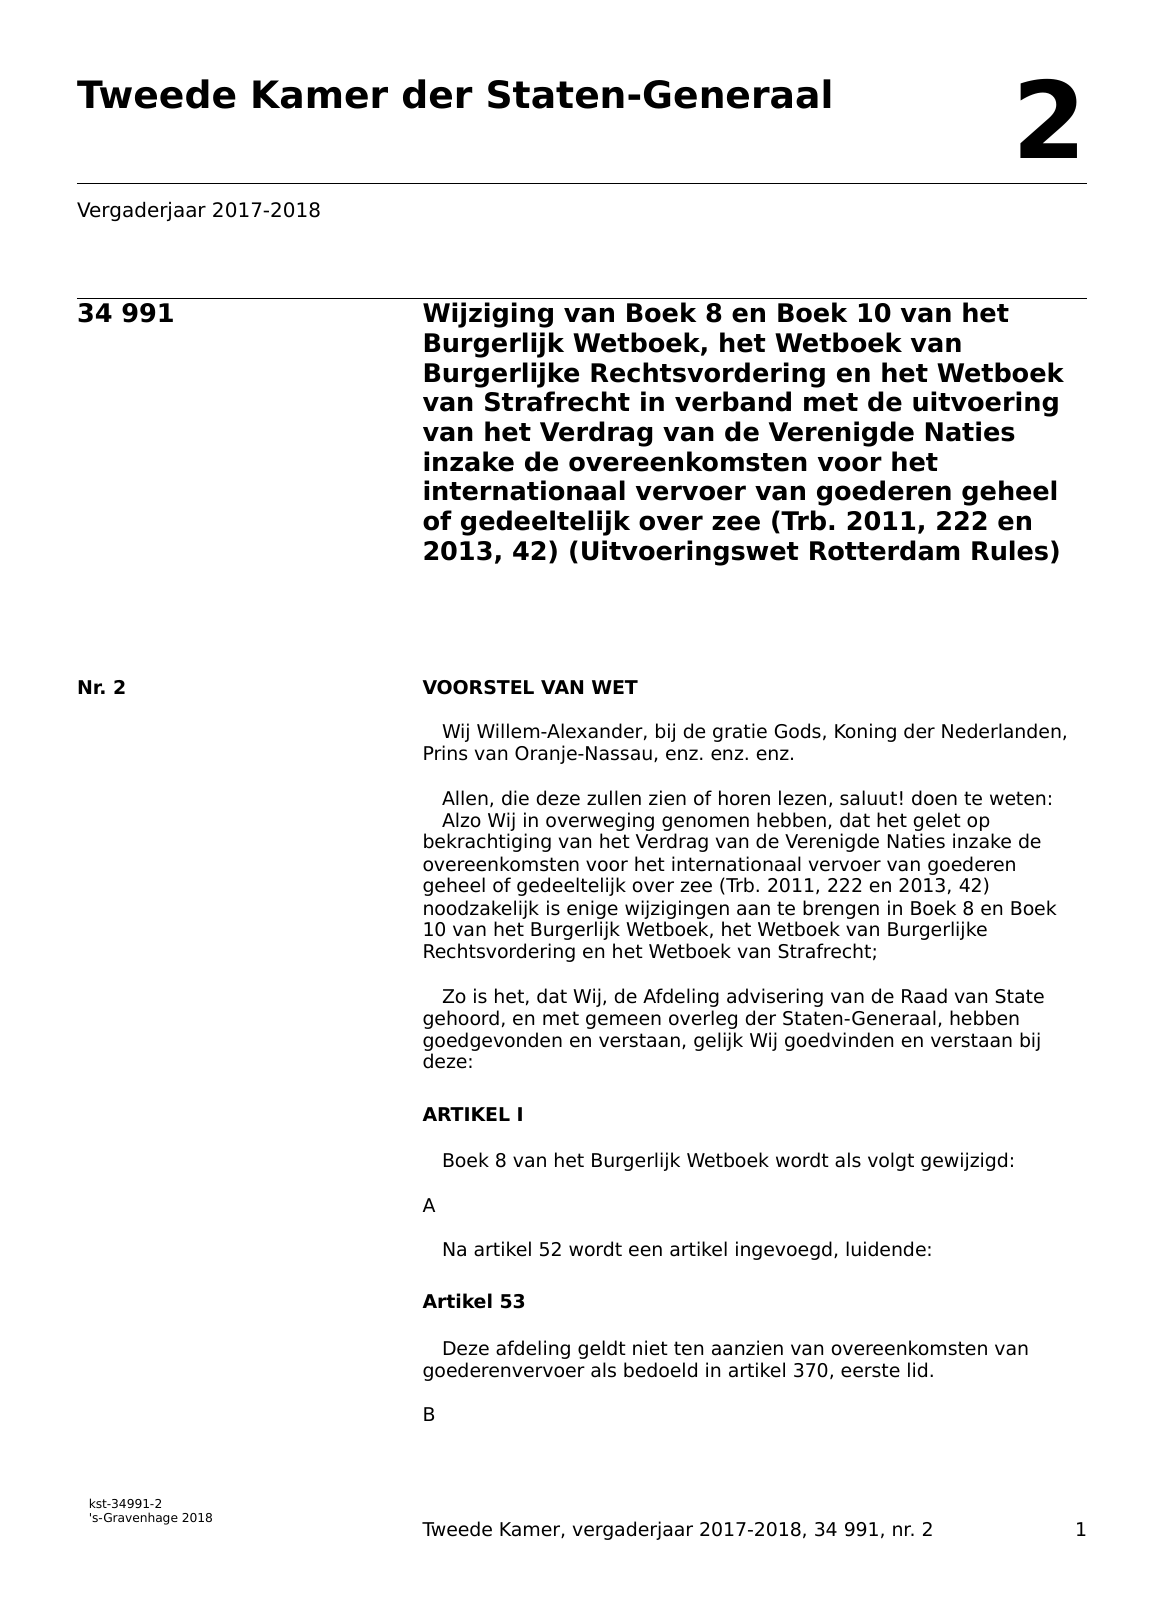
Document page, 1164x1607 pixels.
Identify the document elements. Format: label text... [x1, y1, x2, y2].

subtitle 34 991 Wijziging van Boek 8 en Boek 10 van het Burgerlijk Wetboek, het Wetboek van Burgerlijke Rechtsvordering en het Wetboek van Strafrecht in verband met de uitvoering van het Verdrag van de Verenigde Naties inzake de overeenkomsten voor het internationaal vervoer van goederen geheel of gedeeltelijk over zee (Trb. 2011, 222 en 2013, 42) (Uitvoeringswet Rotterdam Rules) [77, 299, 1087, 566]
text Alzo Wij in overweging genomen hebben, dat het gelet op bekrachtiging van het Verdrag van de Verenigde Naties inzake de overeenkomsten voor het internationaal vervoer van goederen geheel of gedeeltelijk over zee (Trb. 2011, 222 en 2013, 42) noodzakelijk is enige wijzigingen aan te brengen in Boek 8 en Boek 10 van het Burgerlijk Wetboek, het Wetboek van Burgerlijke Rechtsvordering en het Wetboek van Strafrecht; [422, 809, 1087, 963]
text kst-34991-2 [88, 1497, 323, 1511]
text A [422, 1194, 1087, 1217]
text Na artikel 52 wordt een artikel ingevoegd, luidende: [422, 1239, 1087, 1261]
text Wij Willem-Alexander, bij de gratie Gods, Koning der Nederlanden, Prins van Oranje-Nassau, enz. enz. enz. [422, 721, 1087, 765]
text 's-Gravenhage 2018 [88, 1511, 323, 1525]
table_cell Vergaderjaar 2017-2018 [77, 184, 1087, 298]
text B [422, 1404, 1087, 1426]
table_header 2 [886, 59, 1087, 183]
table_header Tweede Kamer der Staten-Generaal [77, 59, 886, 183]
text Allen, die deze zullen zien of horen lezen, saluut! doen te weten: [422, 787, 1087, 809]
text Deze afdeling geldt niet ten aanzien van overeenkomsten van goederenvervoer als bedoeld in artikel 370, eerste lid. [422, 1338, 1087, 1382]
text Zo is het, dat Wij, de Afdeling advisering van de Raad van State gehoord, en met gemeen overleg der Staten-Generaal, hebben goedgevonden en verstaan, gelijk Wij goedvinden en verstaan bij deze: [422, 986, 1087, 1073]
text Boek 8 van het Burgerlijk Wetboek wordt als volgt gewijzigd: [422, 1150, 1087, 1172]
subtitle Nr. 2 VOORSTEL VAN WET [77, 677, 1087, 699]
subtitle Artikel 53 [422, 1291, 1087, 1313]
subtitle ARTIKEL I [422, 1103, 1087, 1125]
